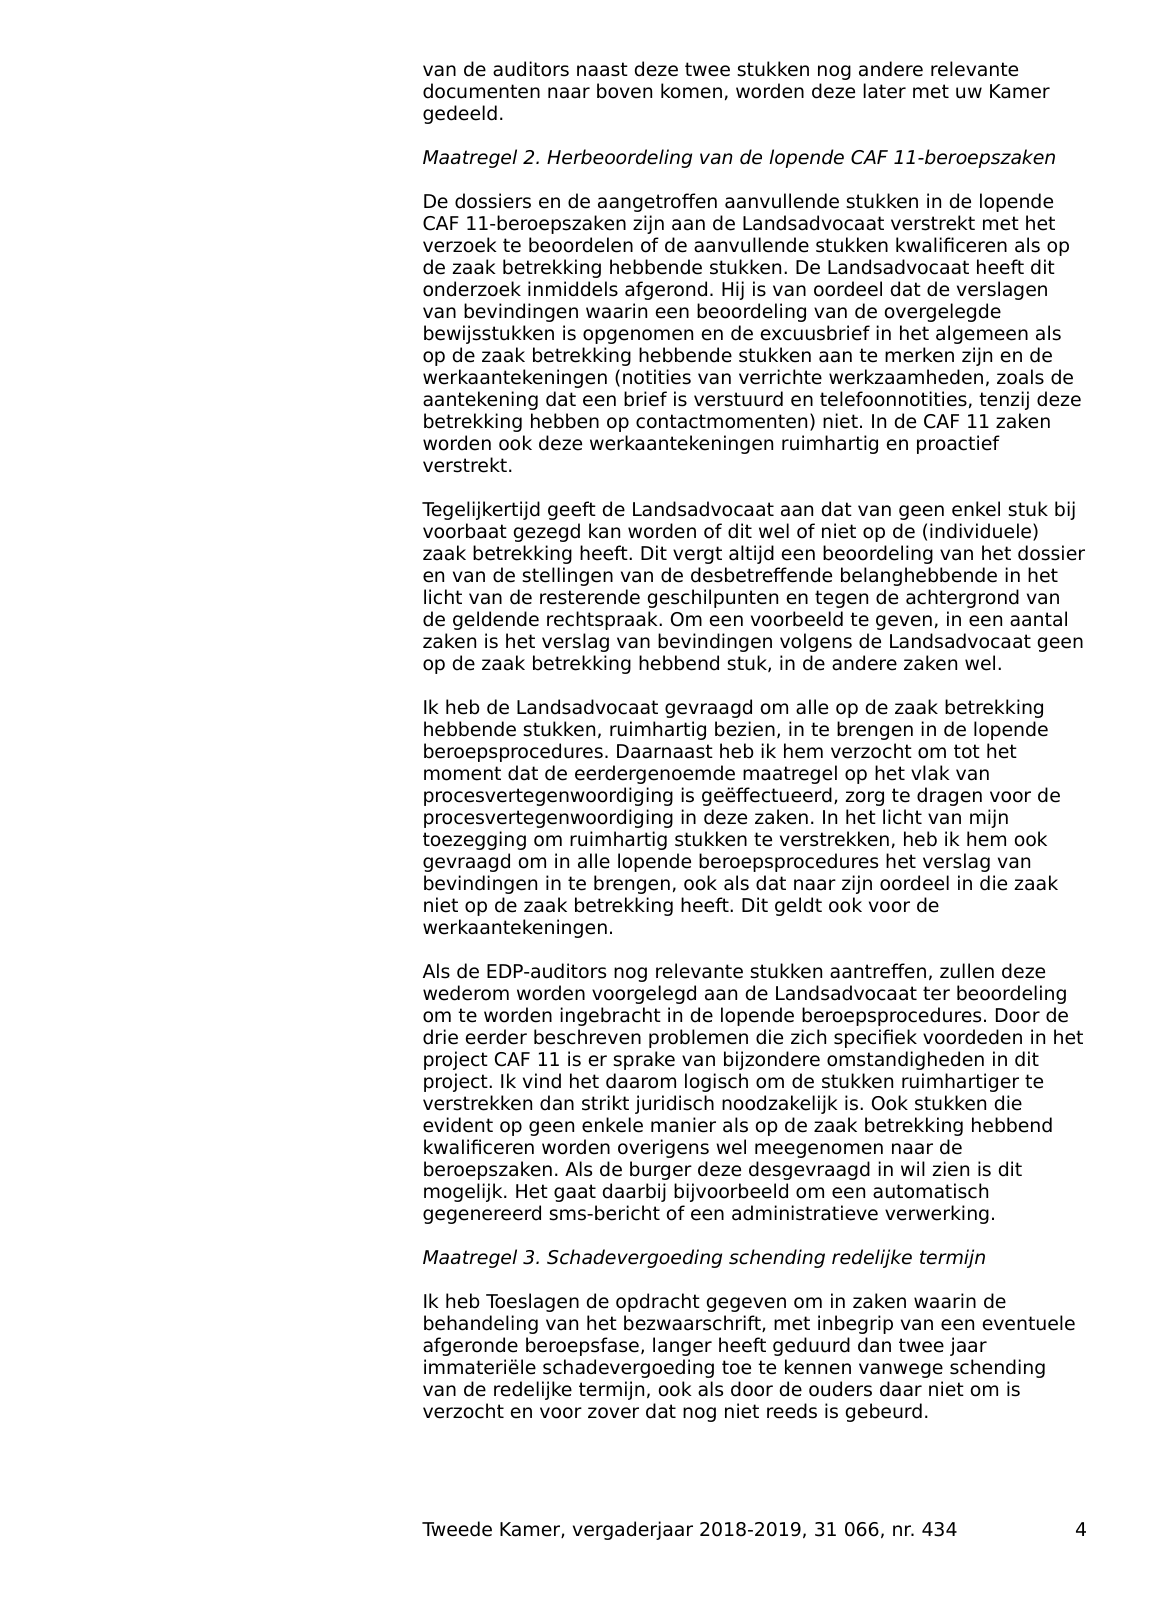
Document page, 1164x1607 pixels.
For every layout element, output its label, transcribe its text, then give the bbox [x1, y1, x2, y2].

subtitle Maatregel 2. Herbeoordeling van de lopende CAF 11-beroepszaken [422, 147, 1087, 169]
text De dossiers en de aangetroffen aanvullende stukken in de lopende CAF 11-beroepszaken zijn aan de Landsadvocaat verstrekt met het verzoek te beoordelen of de aanvullende stukken kwalificeren als op de zaak betrekking hebbende stukken. De Landsadvocaat heeft dit onderzoek inmiddels afgerond. Hij is van oordeel dat de verslagen van bevindingen waarin een beoordeling van de overgelegde bewijsstukken is opgenomen en de excuusbrief in het algemeen als op de zaak betrekking hebbende stukken aan te merken zijn en de werkaantekeningen (notities van verrichte werkzaamheden, zoals de aantekening dat een brief is verstuurd en telefoonnotities, tenzij deze betrekking hebben op contactmomenten) niet. In de CAF 11 zaken worden ook deze werkaantekeningen ruimhartig en proactief verstrekt. [422, 191, 1087, 477]
text van de auditors naast deze twee stukken nog andere relevante documenten naar boven komen, worden deze later met uw Kamer gedeeld. [422, 59, 1087, 125]
subtitle Maatregel 3. Schadevergoeding schending redelijke termijn [422, 1247, 1087, 1269]
text Als de EDP-auditors nog relevante stukken aantreffen, zullen deze wederom worden voorgelegd aan de Landsadvocaat ter beoordeling om te worden ingebracht in de lopende beroepsprocedures. Door de drie eerder beschreven problemen die zich specifiek voordeden in het project CAF 11 is er sprake van bijzondere omstandigheden in dit project. Ik vind het daarom logisch om de stukken ruimhartiger te verstrekken dan strikt juridisch noodzakelijk is. Ook stukken die evident op geen enkele manier als op de zaak betrekking hebbend kwalificeren worden overigens wel meegenomen naar de beroepszaken. Als de burger deze desgevraagd in wil zien is dit mogelijk. Het gaat daarbij bijvoorbeeld om een automatisch gegenereerd sms-bericht of een administratieve verwerking. [422, 961, 1087, 1225]
text Ik heb Toeslagen de opdracht gegeven om in zaken waarin de behandeling van het bezwaarschrift, met inbegrip van een eventuele afgeronde beroepsfase, langer heeft geduurd dan twee jaar immateriële schadevergoeding toe te kennen vanwege schending van de redelijke termijn, ook als door de ouders daar niet om is verzocht en voor zover dat nog niet reeds is gebeurd. [422, 1291, 1087, 1423]
text Tegelijkertijd geeft de Landsadvocaat aan dat van geen enkel stuk bij voorbaat gezegd kan worden of dit wel of niet op de (individuele) zaak betrekking heeft. Dit vergt altijd een beoordeling van het dossier en van de stellingen van de desbetreffende belanghebbende in het licht van de resterende geschilpunten en tegen de achtergrond van de geldende rechtspraak. Om een voorbeeld te geven, in een aantal zaken is het verslag van bevindingen volgens de Landsadvocaat geen op de zaak betrekking hebbend stuk, in de andere zaken wel. [422, 499, 1087, 675]
text Ik heb de Landsadvocaat gevraagd om alle op de zaak betrekking hebbende stukken, ruimhartig bezien, in te brengen in de lopende beroepsprocedures. Daarnaast heb ik hem verzocht om tot het moment dat de eerdergenoemde maatregel op het vlak van procesvertegenwoordiging is geëffectueerd, zorg te dragen voor de procesvertegenwoordiging in deze zaken. In het licht van mijn toezegging om ruimhartig stukken te verstrekken, heb ik hem ook gevraagd om in alle lopende beroepsprocedures het verslag van bevindingen in te brengen, ook als dat naar zijn oordeel in die zaak niet op de zaak betrekking heeft. Dit geldt ook voor de werkaantekeningen. [422, 697, 1087, 939]
